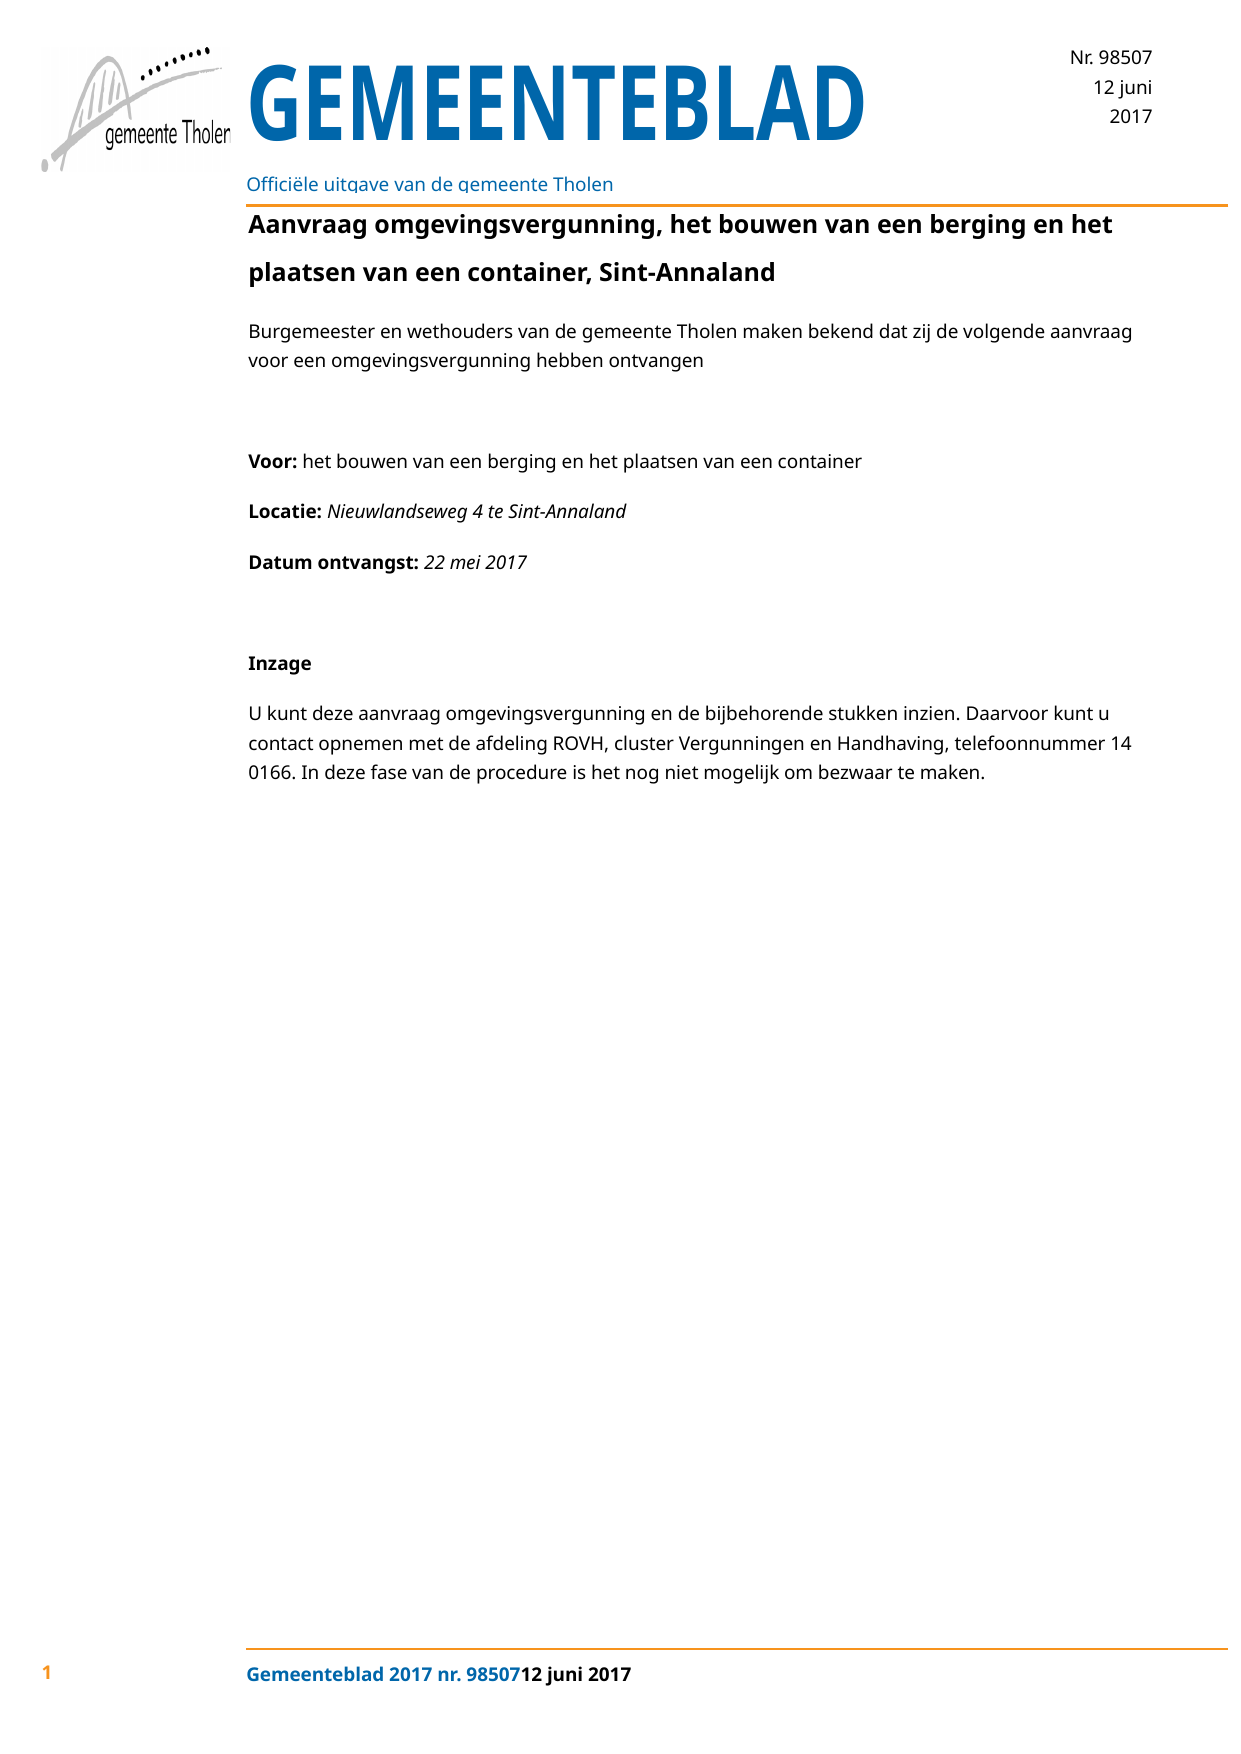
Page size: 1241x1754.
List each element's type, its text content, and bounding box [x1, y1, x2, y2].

text Voor: het bouwen van een berging en het plaatsen van een container [248, 448, 1152, 474]
text Inzage [248, 650, 1152, 676]
text Aanvraag omgevingsvergunning, het bouwen van een berging en het plaatsen van een container, Sint-Annaland [248, 207, 1152, 288]
text Datum ontvangst: 22 mei 2017 [248, 549, 1152, 575]
text Locatie: Nieuwlandseweg 4 te Sint-Annaland [248, 499, 1152, 524]
picture [41, 47, 231, 172]
text U kunt deze aanvraag omgevingsvergunning en de bijbehorende stukken inzien. Daarvoor kunt u contact opnemen met de afdeling ROVH, cluster Vergunningen en Handhaving, telefoonnummer 14 0166. In deze fase van de procedure is het nog niet mogelijk om bezwaar te maken. [248, 700, 1152, 785]
text Burgemeester en wethouders van de gemeente Tholen maken bekend dat zij de volgende aanvraag voor een omgevingsvergunning hebben ontvangen [248, 318, 1152, 373]
